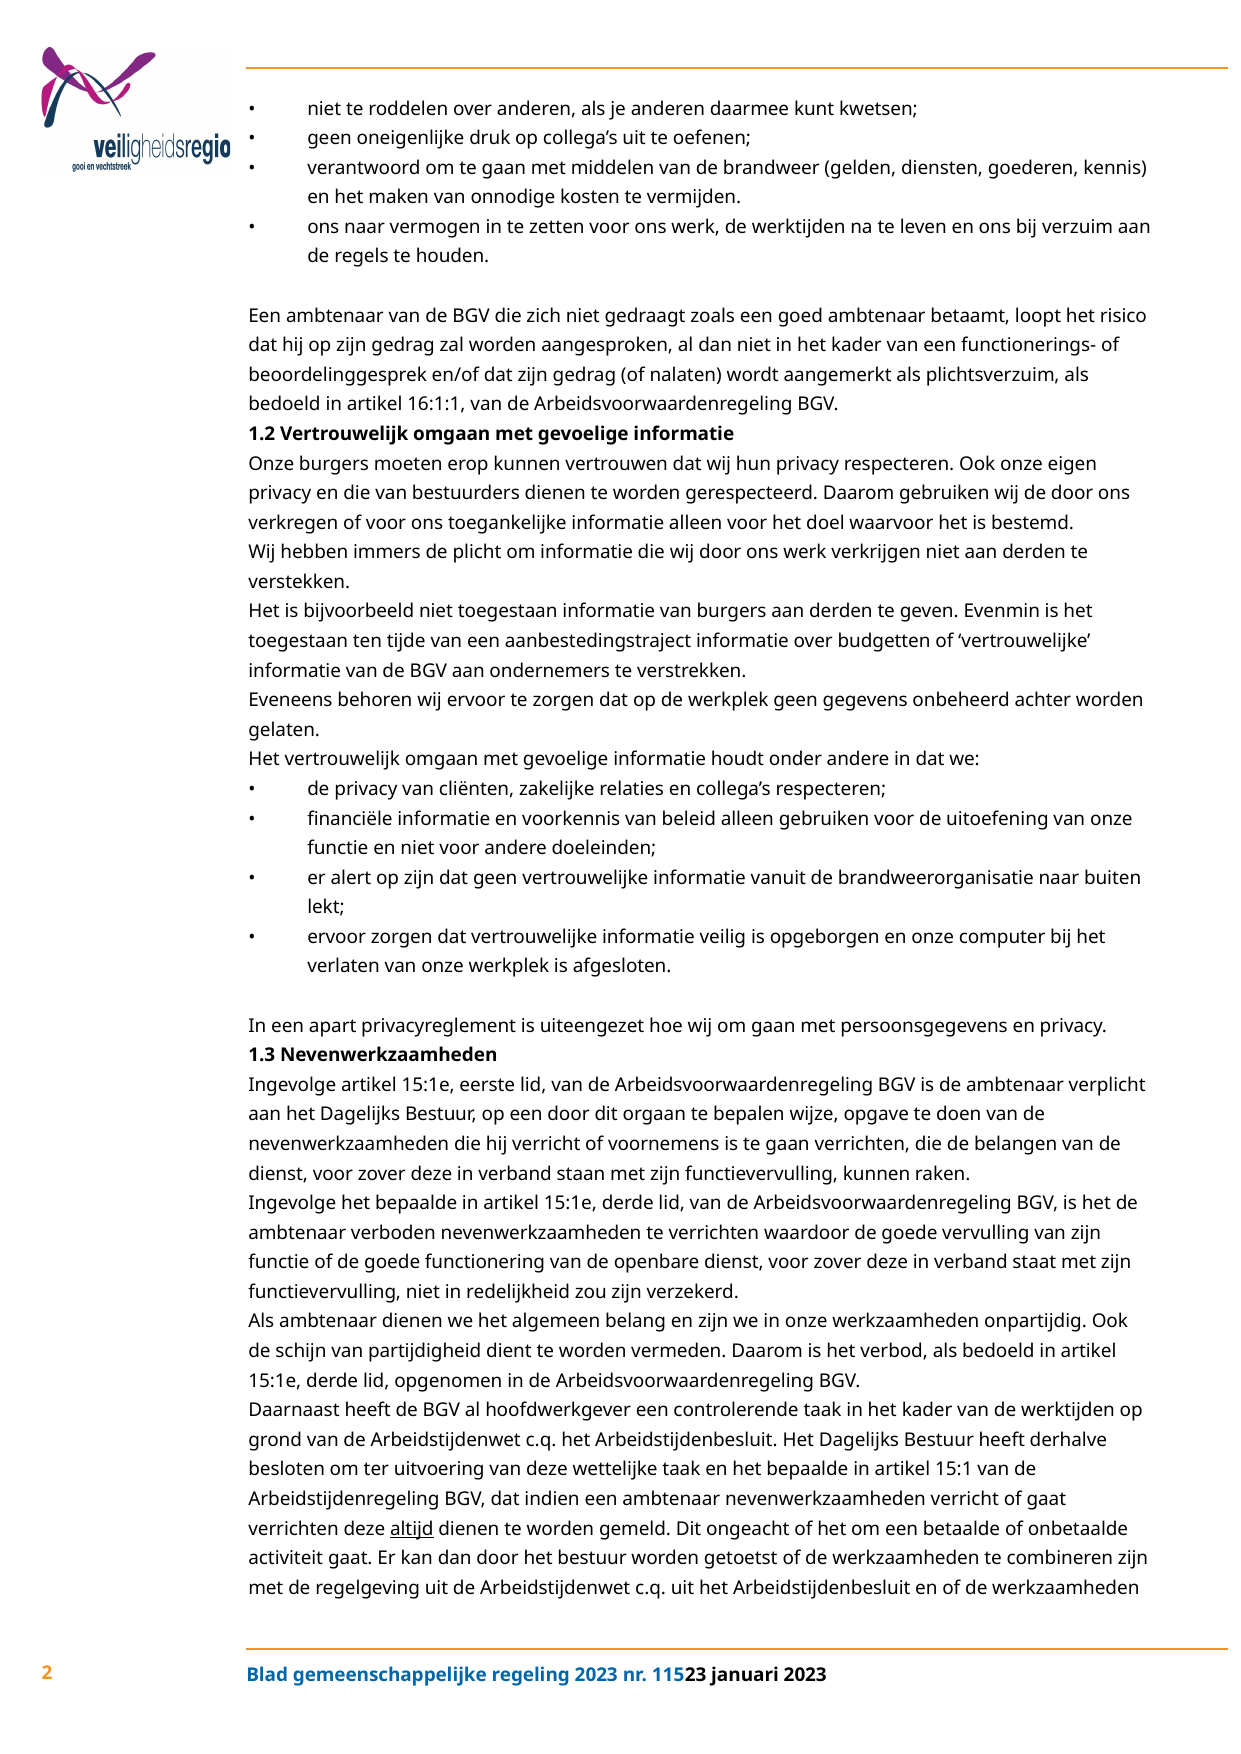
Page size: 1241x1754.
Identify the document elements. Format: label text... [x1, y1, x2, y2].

list ervoor zorgen dat vertrouwelijke informatie veilig is opgeborgen en onze computer bij het verlaten van onze werkplek is afgesloten. [248, 923, 1152, 978]
text Het is bijvoorbeeld niet toegestaan informatie van burgers aan derden te geven. Evenmin is het toegestaan ten tijde van een aanbestedingstraject informatie over budgetten of ‘vertrouwelijke’ informatie van de BGV aan ondernemers te verstrekken. [248, 598, 1152, 683]
list verantwoord om te gaan met middelen van de brandweer (gelden, diensten, goederen, kennis) en het maken van onnodige kosten te vermijden. [248, 154, 1152, 209]
list de privacy van cliënten, zakelijke relaties en collega’s respecteren; [248, 775, 1152, 801]
text Daarnaast heeft de BGV al hoofdwerkgever een controlerende taak in het kader van de werktijden op grond van de Arbeidstijdenwet c.q. het Arbeidstijdenbesluit. Het Dagelijks Bestuur heeft derhalve besloten om ter uitvoering van deze wettelijke taak en het bepaalde in artikel 15:1 van de Arbeidstijdenregeling BGV, dat indien een ambtenaar nevenwerkzaamheden verricht of gaat verrichten deze altijd dienen te worden gemeld. Dit ongeacht of het om een betaalde of onbetaalde activiteit gaat. Er kan dan door het bestuur worden getoetst of de werkzaamheden te combineren zijn met de regelgeving uit de Arbeidstijdenwet c.q. uit het Arbeidstijdenbesluit en of de werkzaamheden [248, 1396, 1152, 1600]
list niet te roddelen over anderen, als je anderen daarmee kunt kwetsen; [248, 95, 1152, 121]
picture [41, 47, 231, 172]
text In een apart privacyreglement is uiteengezet hoe wij om gaan met persoonsgegevens en privacy. [248, 1012, 1152, 1038]
text Ingevolge het bepaalde in artikel 15:1e, derde lid, van de Arbeidsvoorwaardenregeling BGV, is het de ambtenaar verboden nevenwerkzaamheden te verrichten waardoor de goede vervulling van zijn functie of de goede functionering van de openbare dienst, voor zover deze in verband staat met zijn functievervulling, niet in redelijkheid zou zijn verzekerd. [248, 1189, 1152, 1304]
text Eveneens behoren wij ervoor te zorgen dat op de werkplek geen gegevens onbeheerd achter worden gelaten. [248, 686, 1152, 742]
text 1.3 Nevenwerkzaamheden [248, 1041, 1152, 1067]
text Een ambtenaar van de BGV die zich niet gedraagt zoals een goed ambtenaar betaamt, loopt het risico dat hij op zijn gedrag zal worden aangesproken, al dan niet in het kader van een functionerings- of beoordelinggesprek en/of dat zijn gedrag (of nalaten) wordt aangemerkt als plichtsverzuim, als bedoeld in artikel 16:1:1, van de Arbeidsvoorwaardenregeling BGV. [248, 302, 1152, 416]
text Onze burgers moeten erop kunnen vertrouwen dat wij hun privacy respecteren. Ook onze eigen privacy en die van bestuurders dienen te worden gerespecteerd. Daarom gebruiken wij de door ons verkregen of voor ons toegankelijke informatie alleen voor het doel waarvoor het is bestemd. [248, 450, 1152, 535]
list er alert op zijn dat geen vertrouwelijke informatie vanuit de brandweerorganisatie naar buiten lekt; [248, 864, 1152, 919]
list geen oneigenlijke druk op collega’s uit te oefenen; [248, 124, 1152, 150]
text 1.2 Vertrouwelijk omgaan met gevoelige informatie [248, 420, 1152, 446]
text Ingevolge artikel 15:1e, eerste lid, van de Arbeidsvoorwaardenregeling BGV is de ambtenaar verplicht aan het Dagelijks Bestuur, op een door dit orgaan te bepalen wijze, opgave te doen van de nevenwerkzaamheden die hij verricht of voornemens is te gaan verrichten, die de belangen van de dienst, voor zover deze in verband staan met zijn functievervulling, kunnen raken. [248, 1071, 1152, 1186]
text Het vertrouwelijk omgaan met gevoelige informatie houdt onder andere in dat we: [248, 746, 1152, 771]
list financiële informatie en voorkennis van beleid alleen gebruiken voor de uitoefening van onze functie en niet voor andere doeleinden; [248, 805, 1152, 860]
text Als ambtenaar dienen we het algemeen belang en zijn we in onze werkzaamheden onpartijdig. Ook de schijn van partijdigheid dient te worden vermeden. Daarom is het verbod, als bedoeld in artikel 15:1e, derde lid, opgenomen in de Arbeidsvoorwaardenregeling BGV. [248, 1308, 1152, 1393]
text Wij hebben immers de plicht om informatie die wij door ons werk verkrijgen niet aan derden te verstekken. [248, 538, 1152, 594]
list ons naar vermogen in te zetten voor ons werk, de werktijden na te leven en ons bij verzuim aan de regels te houden. [248, 213, 1152, 268]
